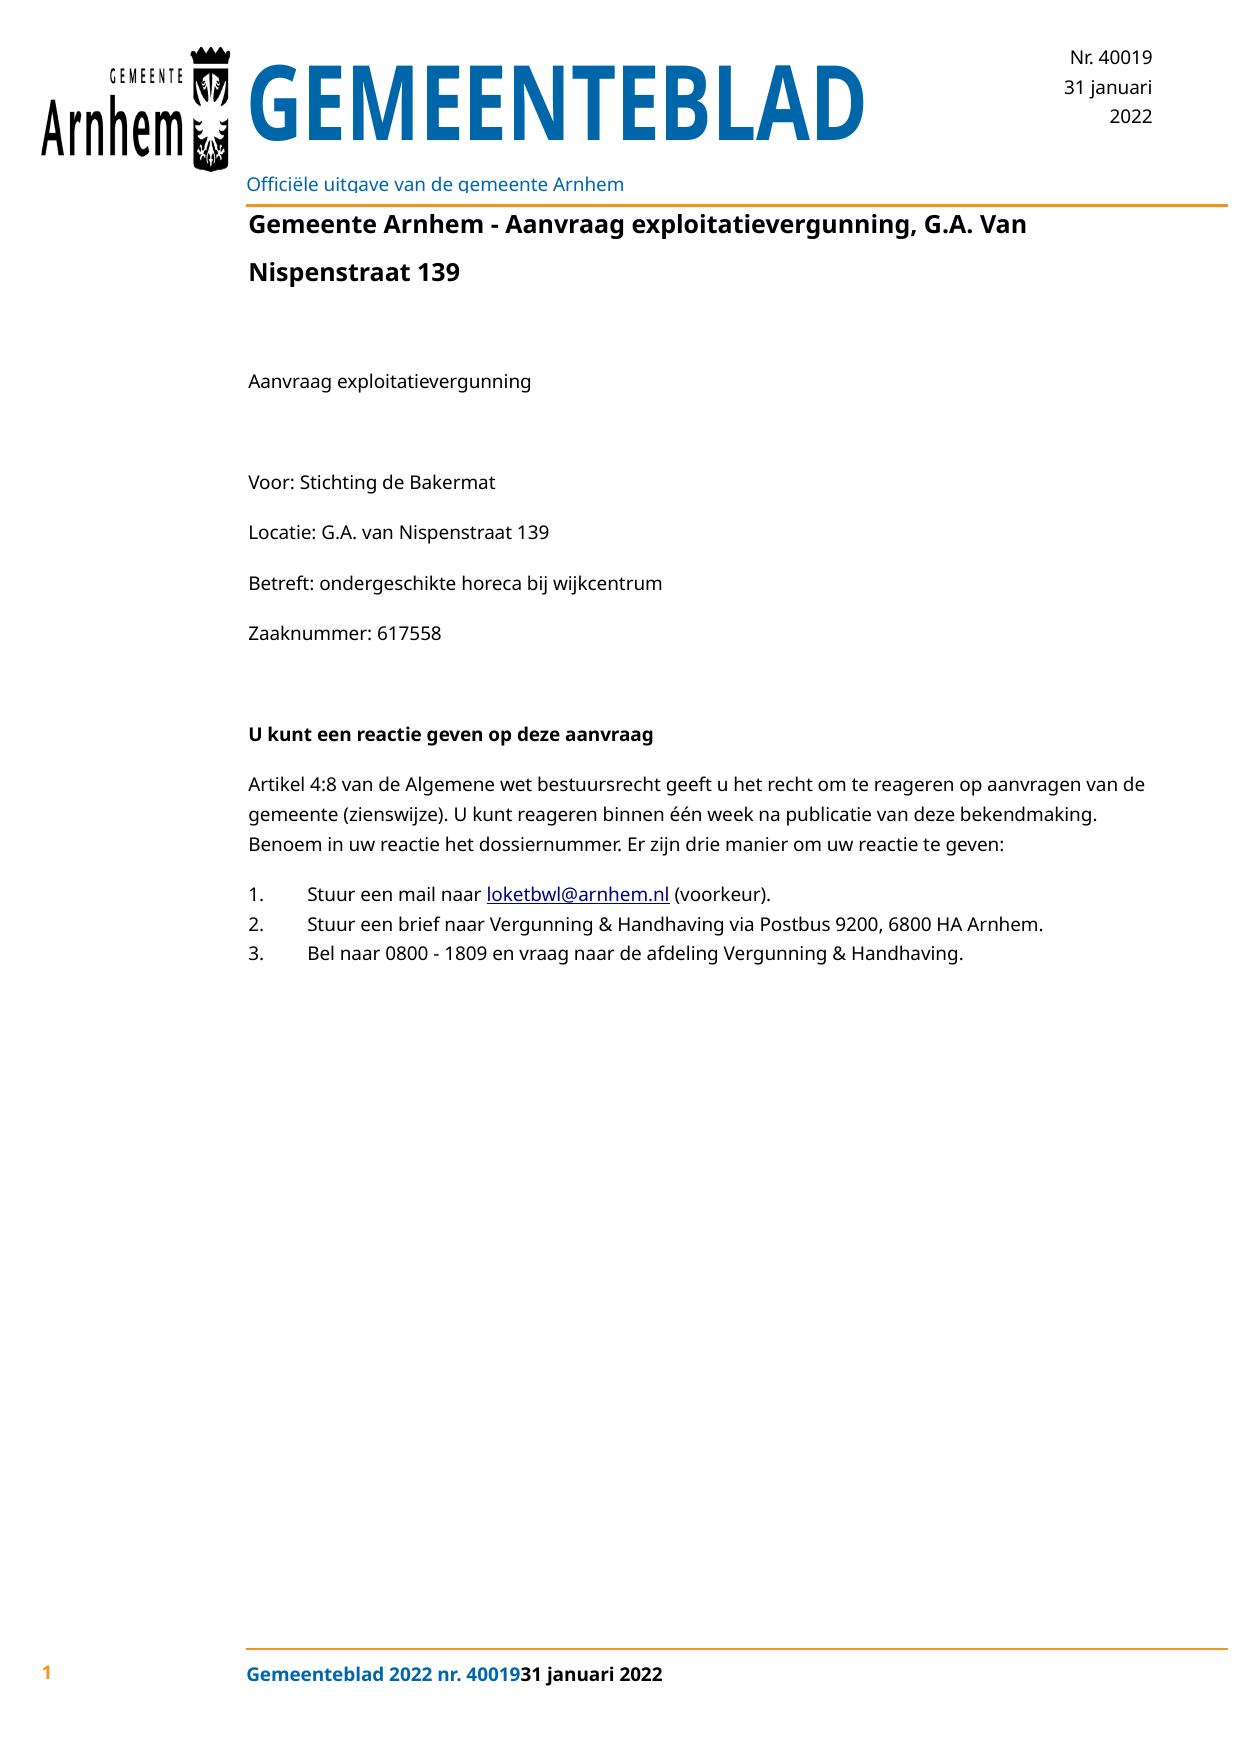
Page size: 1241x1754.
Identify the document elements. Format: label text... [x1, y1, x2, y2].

list Stuur een brief naar Vergunning & Handhaving via Postbus 9200, 6800 HA Arnhem. [248, 911, 1152, 937]
text Zaaknummer: 617558 [248, 620, 1152, 646]
text Gemeente Arnhem - Aanvraag exploitatievergunning, G.A. Van Nispenstraat 139 [248, 207, 1152, 288]
text U kunt een reactie geven op deze aanvraag [248, 721, 1152, 747]
picture [41, 47, 231, 172]
list Bel naar 0800 - 1809 en vraag naar de afdeling Vergunning & Handhaving. [248, 940, 1152, 966]
list Stuur een mail naar loketbwl@arnhem.nl (voorkeur). [248, 881, 1152, 907]
text Betreft: ondergeschikte horeca bij wijkcentrum [248, 570, 1152, 596]
text Locatie: G.A. van Nispenstraat 139 [248, 519, 1152, 545]
text Voor: Stichting de Bakermat [248, 469, 1152, 495]
text Aanvraag exploitatievergunning [248, 368, 1152, 394]
text Artikel 4:8 van de Algemene wet bestuursrecht geeft u het recht om te reageren op aanvragen van de gemeente (zienswijze). U kunt reageren binnen één week na publicatie van deze bekendmaking. Benoem in uw reactie het dossiernummer. Er zijn drie manier om uw reactie te geven: [248, 772, 1152, 857]
